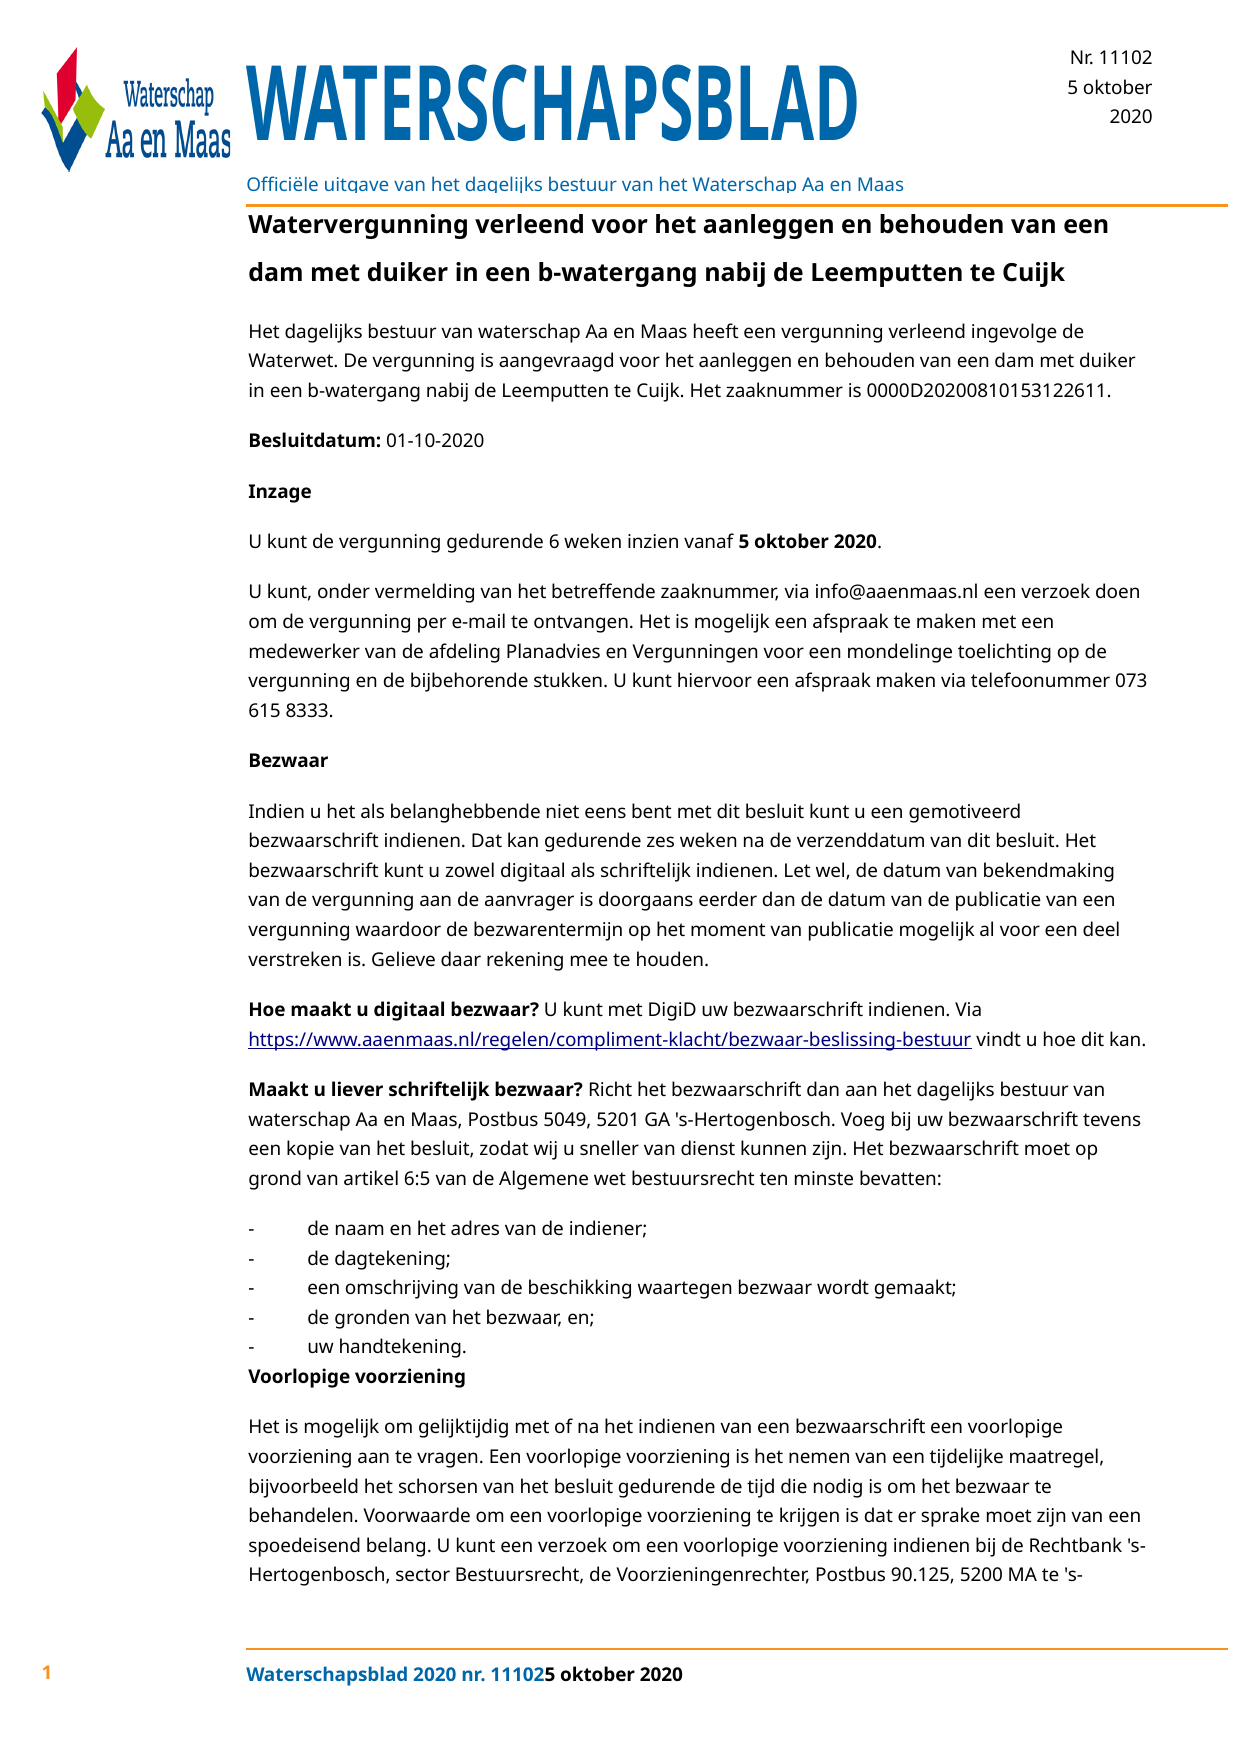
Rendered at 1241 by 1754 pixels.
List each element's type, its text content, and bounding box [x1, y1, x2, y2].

list de dagtekening; [248, 1245, 1152, 1271]
text Bezwaar [248, 747, 1152, 773]
text Indien u het als belanghebbende niet eens bent met dit besluit kunt u een gemotiveerd bezwaarschrift indienen. Dat kan gedurende zes weken na de verzenddatum van dit besluit. Het bezwaarschrift kunt u zowel digitaal als schriftelijk indienen. Let wel, de datum van bekendmaking van de vergunning aan de aanvrager is doorgaans eerder dan de datum van de publicatie van een vergunning waardoor de bezwarentermijn op het moment van publicatie mogelijk al voor een deel verstreken is. Gelieve daar rekening mee te houden. [248, 798, 1152, 972]
text U kunt de vergunning gedurende 6 weken inzien vanaf 5 oktober 2020. [248, 528, 1152, 554]
text Inzage [248, 478, 1152, 504]
text Besluitdatum: 01-10-2020 [248, 427, 1152, 453]
list een omschrijving van de beschikking waartegen bezwaar wordt gemaakt; [248, 1274, 1152, 1300]
text Voorlopige voorziening [248, 1363, 1152, 1389]
text U kunt, onder vermelding van het betreffende zaaknummer, via info@aaenmaas.nl een verzoek doen om de vergunning per e-mail te ontvangen. Het is mogelijk een afspraak te maken met een medewerker van de afdeling Planadvies en Vergunningen voor een mondelinge toelichting op de vergunning en de bijbehorende stukken. U kunt hiervoor een afspraak maken via telefoonummer 073 615 8333. [248, 579, 1152, 723]
list uw handtekening. [248, 1334, 1152, 1359]
list de naam en het adres van de indiener; [248, 1215, 1152, 1241]
text Watervergunning verleend voor het aanleggen en behouden van een dam met duiker in een b-watergang nabij de Leemputten te Cuijk [248, 207, 1152, 288]
text Het dagelijks bestuur van waterschap Aa en Maas heeft een vergunning verleend ingevolge de Waterwet. De vergunning is aangevraagd voor het aanleggen en behouden van een dam met duiker in een b-watergang nabij de Leemputten te Cuijk. Het zaaknummer is 0000D20200810153122611. [248, 318, 1152, 403]
text Maakt u liever schriftelijk bezwaar? Richt het bezwaarschrift dan aan het dagelijks bestuur van waterschap Aa en Maas, Postbus 5049, 5201 GA 's-Hertogenbosch. Voeg bij uw bezwaarschrift tevens een kopie van het besluit, zodat wij u sneller van dienst kunnen zijn. Het bezwaarschrift moet op grond van artikel 6:5 van de Algemene wet bestuursrecht ten minste bevatten: [248, 1076, 1152, 1191]
text Hoe maakt u digitaal bezwaar? U kunt met DigiD uw bezwaarschrift indienen. Via https://www.aaenmaas.nl/regelen/compliment-klacht/bezwaar-beslissing-bestuur vindt u hoe dit kan. [248, 996, 1152, 1052]
picture [41, 47, 231, 172]
list de gronden van het bezwaar, en; [248, 1304, 1152, 1330]
text Het is mogelijk om gelijktijdig met of na het indienen van een bezwaarschrift een voorlopige voorziening aan te vragen. Een voorlopige voorziening is het nemen van een tijdelijke maatregel, bijvoorbeeld het schorsen van het besluit gedurende de tijd die nodig is om het bezwaar te behandelen. Voorwaarde om een voorlopige voorziening te krijgen is dat er sprake moet zijn van een spoedeisend belang. U kunt een verzoek om een voorlopige voorziening indienen bij de Rechtbank 's-Hertogenbosch, sector Bestuursrecht, de Voorzieningenrechter, Postbus 90.125, 5200 MA te 's- [248, 1414, 1152, 1587]
